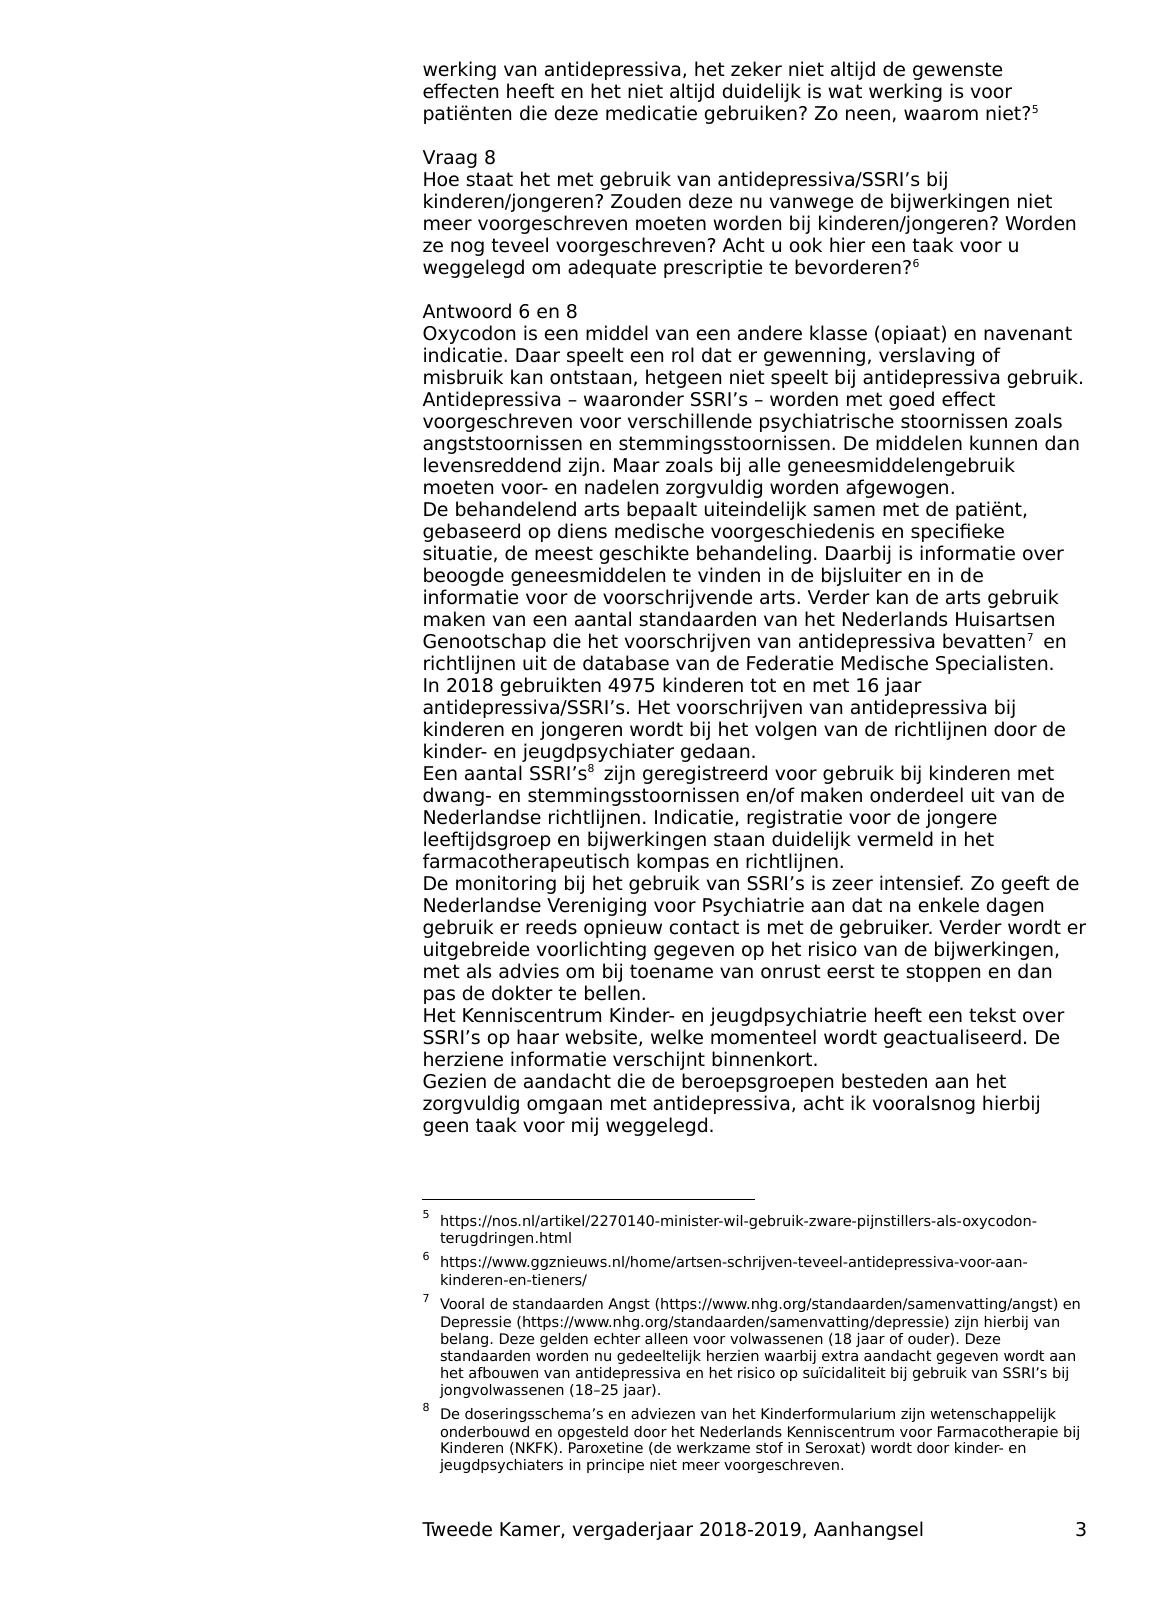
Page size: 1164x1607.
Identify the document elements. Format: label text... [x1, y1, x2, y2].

text https://www.ggznieuws.nl/home/artsen-schrijven-teveel-antidepressiva-voor-aan-kinderen-en-tieners/ [422, 1250, 1087, 1289]
text In 2018 gebruikten 4975 kinderen tot en met 16 jaar antidepressiva/SSRI’s. Het voorschrijven van antidepressiva bij kinderen en jongeren wordt bij het volgen van de richtlijnen door de kinder- en jeugdpsychiater gedaan. [422, 675, 1087, 763]
text Antidepressiva – waaronder SSRI’s – worden met goed effect voorgeschreven voor verschillende psychiatrische stoornissen zoals angststoornissen en stemmingsstoornissen. De middelen kunnen dan levensreddend zijn. Maar zoals bij alle geneesmiddelengebruik moeten voor- en nadelen zorgvuldig worden afgewogen. [422, 389, 1087, 499]
text Het Kenniscentrum Kinder- en jeugdpsychiatrie heeft een tekst over SSRI’s op haar website, welke momenteel wordt geactualiseerd. De herziene informatie verschijnt binnenkort. [422, 1004, 1087, 1071]
text Gezien de aandacht die de beroepsgroepen besteden aan het zorgvuldig omgaan met antidepressiva, acht ik vooralsnog hierbij geen taak voor mij weggelegd. [422, 1071, 1087, 1136]
text De doseringsschema’s en adviezen van het Kinderformularium zijn wetenschappelijk onderbouwd en opgesteld door het Nederlands Kenniscentrum voor Farmacotherapie bij Kinderen (NKFK). Paroxetine (de werkzame stof in Seroxat) wordt door kinder- en jeugdpsychiaters in principe niet meer voorgeschreven. [422, 1402, 1087, 1474]
text De monitoring bij het gebruik van SSRI’s is zeer intensief. Zo geeft de Nederlandse Vereniging voor Psychiatrie aan dat na enkele dagen gebruik er reeds opnieuw contact is met de gebruiker. Verder wordt er uitgebreide voorlichting gegeven op het risico van de bijwerkingen, met als advies om bij toename van onrust eerst te stoppen en dan pas de dokter te bellen. [422, 873, 1087, 1004]
text Een aantal SSRI’s zijn geregistreerd voor gebruik bij kinderen met dwang- en stemmingsstoornissen en/of maken onderdeel uit van de Nederlandse richtlijnen. Indicatie, registratie voor de jongere leeftijdsgroep en bijwerkingen staan duidelijk vermeld in het farmacotherapeutisch kompas en richtlijnen. [422, 763, 1087, 873]
text Vraag 8 [422, 147, 1087, 169]
text Antwoord 6 en 8 [422, 301, 1087, 323]
text werking van antidepressiva, het zeker niet altijd de gewenste effecten heeft en het niet altijd duidelijk is wat werking is voor patiënten die deze medicatie gebruiken? Zo neen, waarom niet? [422, 59, 1087, 125]
text https://nos.nl/artikel/2270140-minister-wil-gebruik-zware-pijnstillers-als-oxycodon-terugdringen.html [422, 1208, 1087, 1247]
text Oxycodon is een middel van een andere klasse (opiaat) en navenant indicatie. Daar speelt een rol dat er gewenning, verslaving of misbruik kan ontstaan, hetgeen niet speelt bij antidepressiva gebruik. [422, 323, 1087, 389]
text Hoe staat het met gebruik van antidepressiva/SSRI’s bij kinderen/jongeren? Zouden deze nu vanwege de bijwerkingen niet meer voorgeschreven moeten worden bij kinderen/jongeren? Worden ze nog teveel voorgeschreven? Acht u ook hier een taak voor u weggelegd om adequate prescriptie te bevorderen? [422, 169, 1087, 279]
text Vooral de standaarden Angst (https://www.nhg.org/standaarden/samenvatting/angst) en Depressie (https://www.nhg.org/standaarden/samenvatting/depressie) zijn hierbij van belang. Deze gelden echter alleen voor volwassenen (18 jaar of ouder). Deze standaarden worden nu gedeeltelijk herzien waarbij extra aandacht gegeven wordt aan het afbouwen van antidepressiva en het risico op suïcidaliteit bij gebruik van SSRI’s bij jongvolwassenen (18–25 jaar). [422, 1292, 1087, 1399]
text De behandelend arts bepaalt uiteindelijk samen met de patiënt, gebaseerd op diens medische voorgeschiedenis en specifieke situatie, de meest geschikte behandeling. Daarbij is informatie over beoogde geneesmiddelen te vinden in de bijsluiter en in de informatie voor de voorschrijvende arts. Verder kan de arts gebruik maken van een aantal standaarden van het Nederlands Huisartsen Genootschap die het voorschrijven van antidepressiva bevatten en richtlijnen uit de database van de Federatie Medische Specialisten. [422, 499, 1087, 675]
